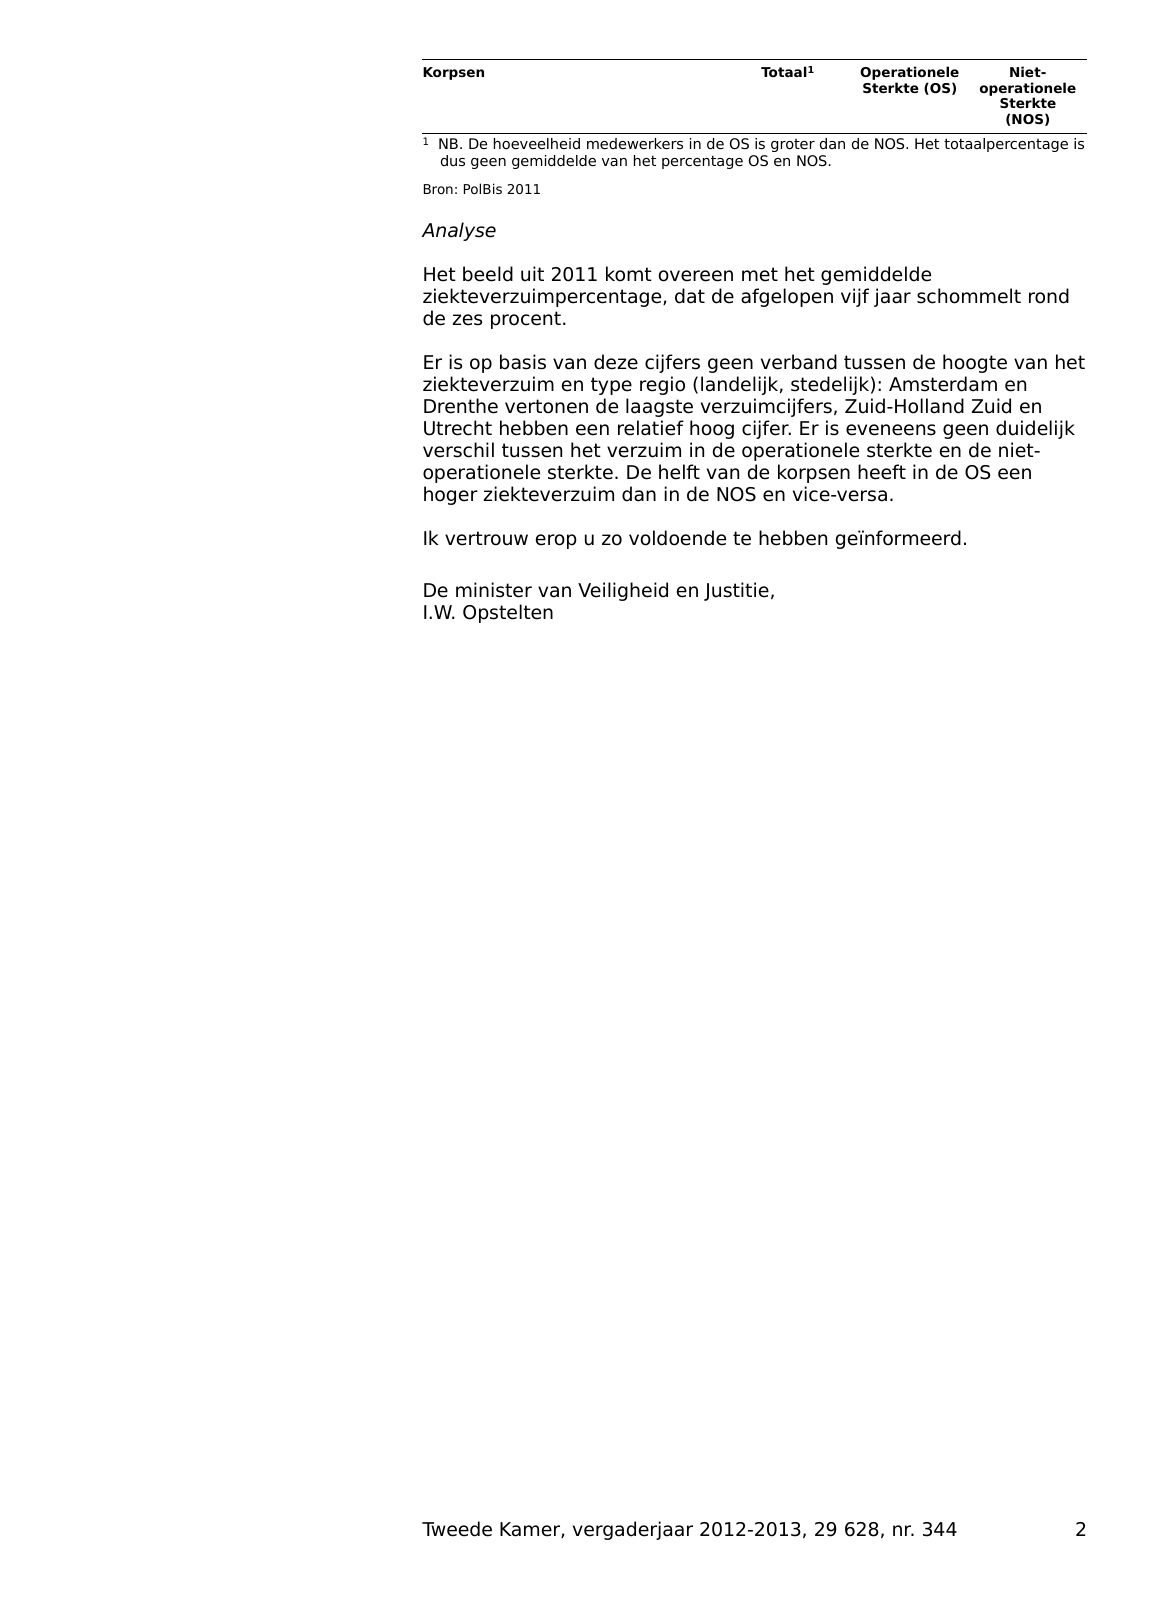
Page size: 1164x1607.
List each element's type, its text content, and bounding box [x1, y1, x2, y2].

table_header Niet-operationele Sterkte (NOS) [969, 60, 1087, 132]
subtitle Analyse [422, 220, 1087, 242]
table_cell 1 NB. De hoeveelheid medewerkers in de OS is groter dan de NOS. Het totaalpercentage is dus geen gemiddelde van het percentage OS en NOS. Bron: PolBis 2011 [422, 134, 1087, 198]
text De minister van Veiligheid en Justitie, I.W. Opstelten [422, 580, 1087, 624]
table_header Totaal1 [732, 60, 850, 132]
text Ik vertrouw erop u zo voldoende te hebben geïnformeerd. [422, 528, 1087, 550]
text Er is op basis van deze cijfers geen verband tussen de hoogte van het ziekteverzuim en type regio (landelijk, stedelijk): Amsterdam en Drenthe vertonen de laagste verzuimcijfers, Zuid-Holland Zuid en Utrecht hebben een relatief hoog cijfer. Er is eveneens geen duidelijk verschil tussen het verzuim in de operationele sterkte en de niet-operationele sterkte. De helft van de korpsen heeft in de OS een hoger ziekteverzuim dan in de NOS en vice-versa. [422, 352, 1087, 506]
table_header Operationele Sterkte (OS) [850, 60, 968, 132]
table_header Korpsen [422, 60, 732, 132]
text Het beeld uit 2011 komt overeen met het gemiddelde ziekteverzuimpercentage, dat de afgelopen vijf jaar schommelt rond de zes procent. [422, 264, 1087, 330]
